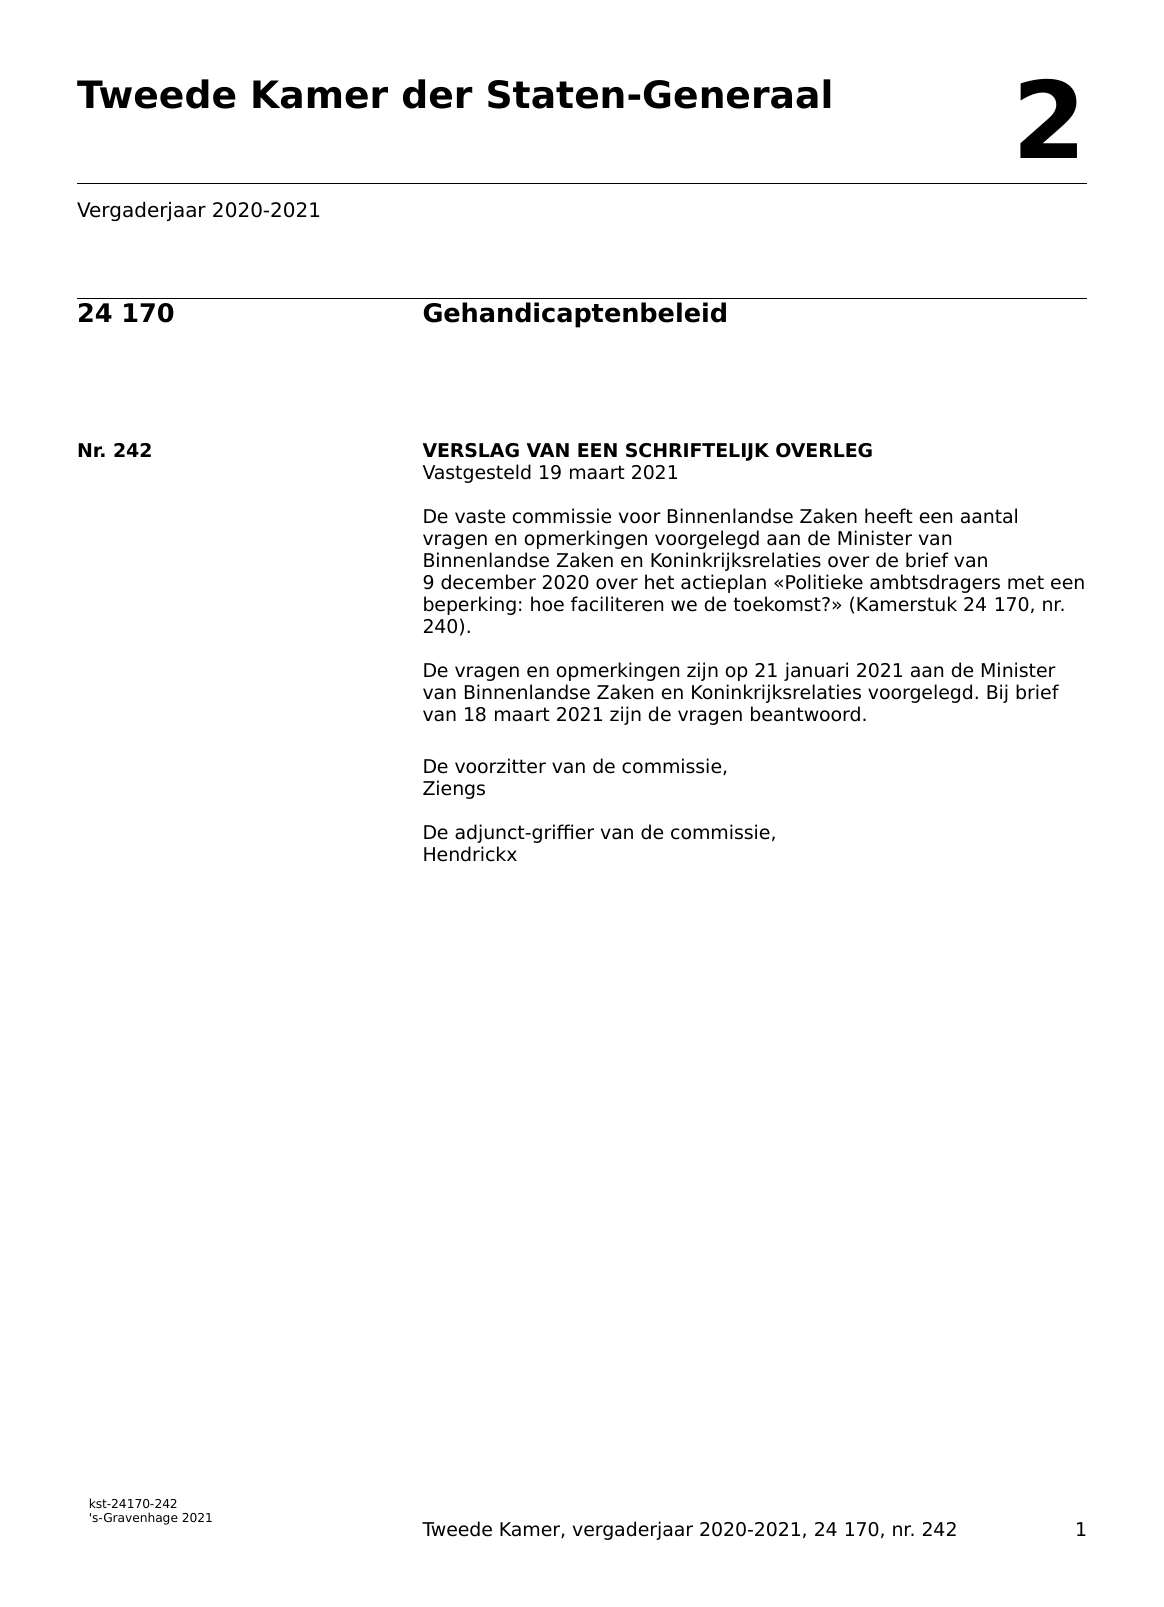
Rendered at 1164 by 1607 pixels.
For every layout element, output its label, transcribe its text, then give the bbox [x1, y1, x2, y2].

table_cell Vergaderjaar 2020-2021 [77, 184, 1087, 298]
subtitle 24 170 Gehandicaptenbeleid [77, 299, 1087, 329]
text De vragen en opmerkingen zijn op 21 januari 2021 aan de Minister van Binnenlandse Zaken en Koninkrijksrelaties voorgelegd. Bij brief van 18 maart 2021 zijn de vragen beantwoord. [422, 660, 1087, 726]
table_header 2 [886, 59, 1087, 183]
text 's-Gravenhage 2021 [88, 1511, 323, 1525]
text De vaste commissie voor Binnenlandse Zaken heeft een aantal vragen en opmerkingen voorgelegd aan de Minister van Binnenlandse Zaken en Koninkrijksrelaties over de brief van 9 december 2020 over het actieplan «Politieke ambtsdragers met een beperking: hoe faciliteren we de toekomst?» (Kamerstuk 24 170, nr. 240). [422, 506, 1087, 638]
table_header Tweede Kamer der Staten-Generaal [77, 59, 886, 183]
text kst-24170-242 [88, 1497, 323, 1511]
subtitle Nr. 242 VERSLAG VAN EEN SCHRIFTELIJK OVERLEG [77, 440, 1087, 462]
text De adjunct-griffier van de commissie, Hendrickx [422, 822, 1087, 866]
text De voorzitter van de commissie, Ziengs [422, 756, 1087, 800]
text Vastgesteld 19 maart 2021 [422, 462, 1087, 484]
